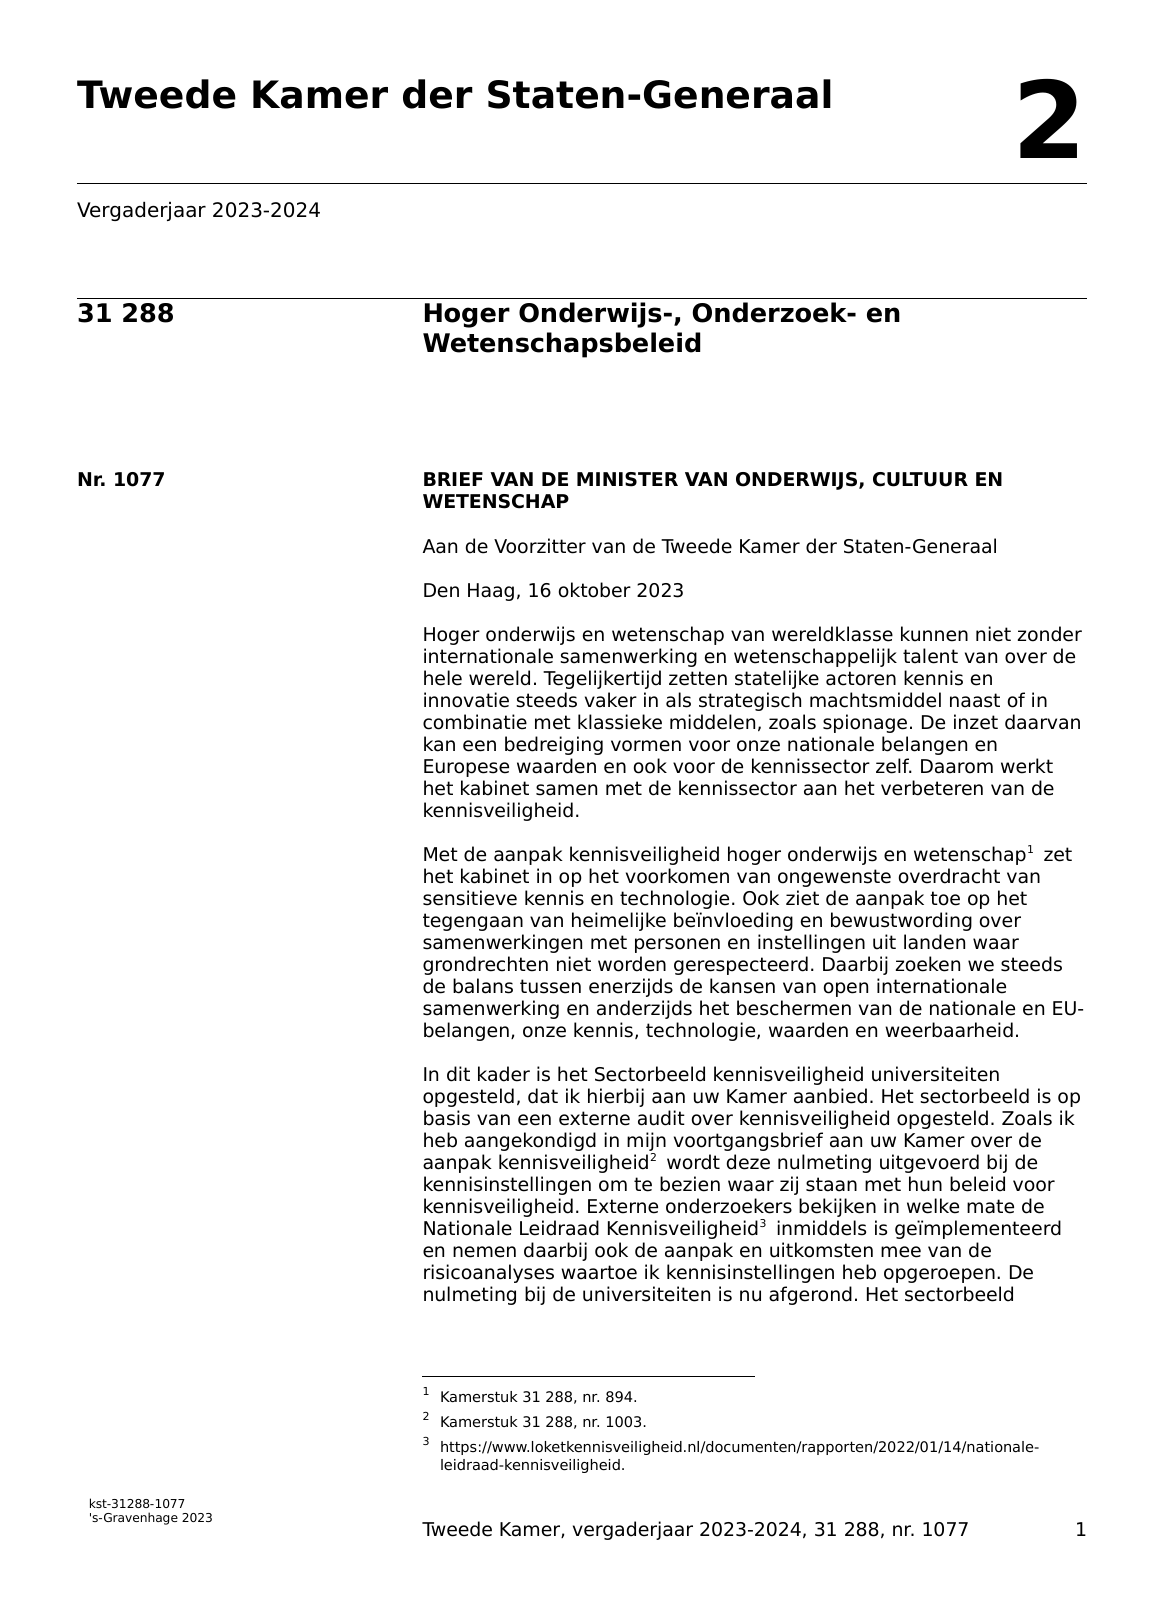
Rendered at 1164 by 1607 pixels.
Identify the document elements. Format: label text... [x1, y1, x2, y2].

text Aan de Voorzitter van de Tweede Kamer der Staten-Generaal [422, 536, 1087, 557]
text Hoger onderwijs en wetenschap van wereldklasse kunnen niet zonder internationale samenwerking en wetenschappelijk talent van over de hele wereld. Tegelijkertijd zetten statelijke actoren kennis en innovatie steeds vaker in als strategisch machtsmiddel naast of in combinatie met klassieke middelen, zoals spionage. De inzet daarvan kan een bedreiging vormen voor onze nationale belangen en Europese waarden en ook voor de kennissector zelf. Daarom werkt het kabinet samen met de kennissector aan het verbeteren van de kennisveiligheid. [422, 624, 1087, 822]
text kst-31288-1077 [88, 1497, 323, 1511]
text Den Haag, 16 oktober 2023 [422, 580, 1087, 602]
table_header 2 [886, 59, 1087, 183]
text In dit kader is het Sectorbeeld kennisveiligheid universiteiten opgesteld, dat ik hierbij aan uw Kamer aanbied. Het sectorbeeld is op basis van een externe audit over kennisveiligheid opgesteld. Zoals ik heb aangekondigd in mijn voortgangsbrief aan uw Kamer over de aanpak kennisveiligheid wordt deze nulmeting uitgevoerd bij de kennisinstellingen om te bezien waar zij staan met hun beleid voor kennisveiligheid. Externe onderzoekers bekijken in welke mate de Nationale Leidraad Kennisveiligheid inmiddels is geïmplementeerd en nemen daarbij ook de aanpak en uitkomsten mee van de risicoanalyses waartoe ik kennisinstellingen heb opgeroepen. De nulmeting bij de universiteiten is nu afgerond. Het sectorbeeld [422, 1064, 1087, 1306]
subtitle Nr. 1077 BRIEF VAN DE MINISTER VAN ONDERWIJS, CULTUUR EN WETENSCHAP [77, 469, 1087, 513]
text https://www.loketkennisveiligheid.nl/documenten/rapporten/2022/01/14/nationale-leidraad-kennisveiligheid. [422, 1435, 1087, 1474]
table_cell Vergaderjaar 2023-2024 [77, 184, 1087, 298]
subtitle 31 288 Hoger Onderwijs-, Onderzoek- en Wetenschapsbeleid [77, 299, 1087, 358]
table_header Tweede Kamer der Staten-Generaal [77, 59, 886, 183]
text Met de aanpak kennisveiligheid hoger onderwijs en wetenschap zet het kabinet in op het voorkomen van ongewenste overdracht van sensitieve kennis en technologie. Ook ziet de aanpak toe op het tegengaan van heimelijke beïnvloeding en bewustwording over samenwerkingen met personen en instellingen uit landen waar grondrechten niet worden gerespecteerd. Daarbij zoeken we steeds de balans tussen enerzijds de kansen van open internationale samenwerking en anderzijds het beschermen van de nationale en EU-belangen, onze kennis, technologie, waarden en weerbaarheid. [422, 844, 1087, 1042]
text Kamerstuk 31 288, nr. 894. [422, 1385, 1087, 1407]
text Kamerstuk 31 288, nr. 1003. [422, 1410, 1087, 1432]
text 's-Gravenhage 2023 [88, 1511, 323, 1525]
